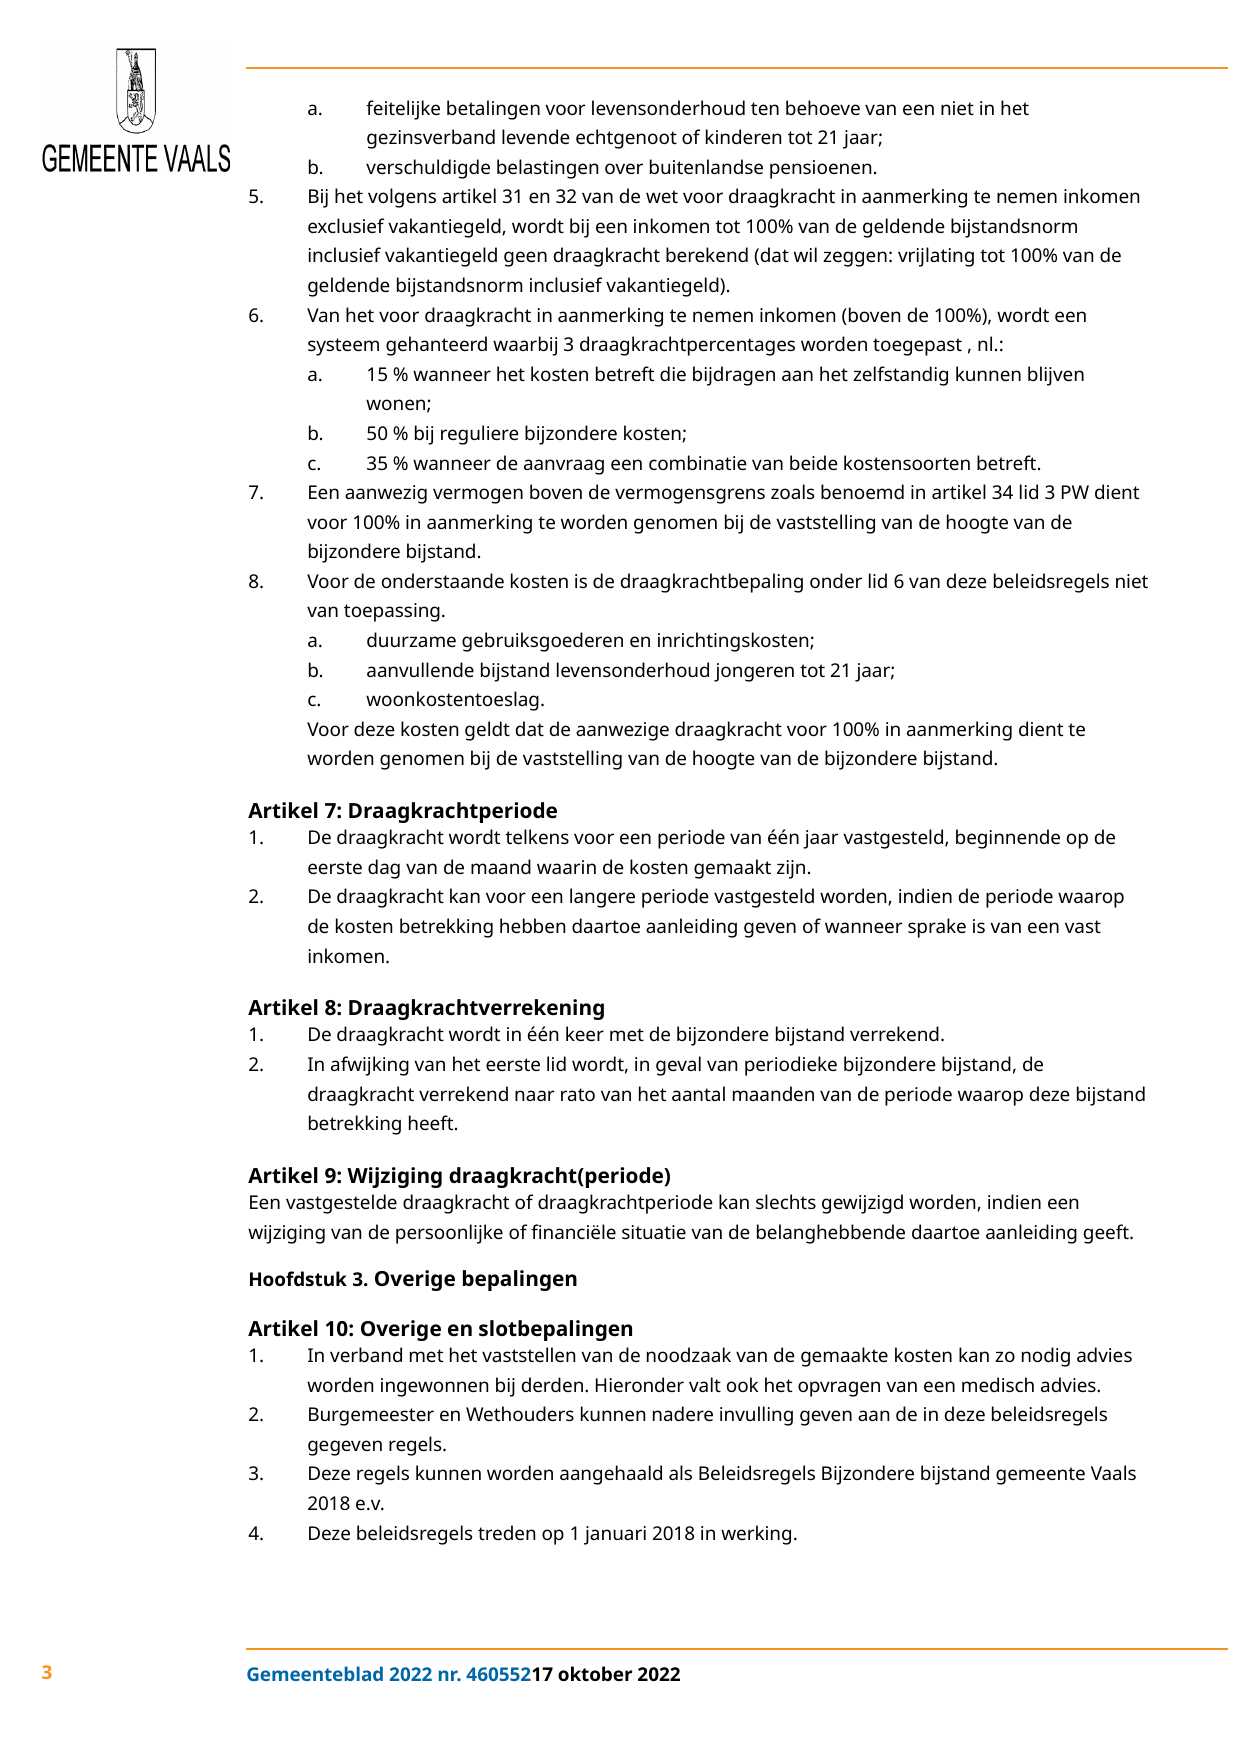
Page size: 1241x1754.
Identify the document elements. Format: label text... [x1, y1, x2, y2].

list Van het voor draagkracht in aanmerking te nemen inkomen (boven de 100%), wordt een systeem gehanteerd waarbij 3 draagkrachtpercentages worden toegepast , nl.: [248, 302, 1152, 357]
text Hoofdstuk 3. Overige bepalingen [248, 1264, 1152, 1293]
list De draagkracht kan voor een langere periode vastgesteld worden, indien de periode waarop de kosten betrekking hebben daartoe aanleiding geven of wanneer sprake is van een vast inkomen. [248, 884, 1152, 968]
list In afwijking van het eerste lid wordt, in geval van periodieke bijzondere bijstand, de draagkracht verrekend naar rato van het aantal maanden van de periode waarop deze bijstand betrekking heeft. [248, 1051, 1152, 1136]
list aanvullende bijstand levensonderhoud jongeren tot 21 jaar; [307, 657, 1152, 683]
list duurzame gebruiksgoederen en inrichtingskosten; [307, 627, 1152, 653]
list feitelijke betalingen voor levensonderhoud ten behoeve van een niet in het gezinsverband levende echtgenoot of kinderen tot 21 jaar; [307, 95, 1152, 150]
text Een vastgestelde draagkracht of draagkrachtperiode kan slechts gewijzigd worden, indien een wijziging van de persoonlijke of financiële situatie van de belanghebbende daartoe aanleiding geeft. [248, 1189, 1152, 1244]
list Burgemeester en Wethouders kunnen nadere invulling geven aan de in deze beleidsregels gegeven regels. [248, 1401, 1152, 1457]
list Deze beleidsregels treden op 1 januari 2018 in werking. [248, 1520, 1152, 1545]
list 15 % wanneer het kosten betreft die bijdragen aan het zelfstandig kunnen blijven wonen; [307, 361, 1152, 416]
list Deze regels kunnen worden aangehaald als Beleidsregels Bijzondere bijstand gemeente Vaals 2018 e.v. [248, 1461, 1152, 1516]
list 50 % bij reguliere bijzondere kosten; [307, 420, 1152, 446]
text Artikel 10: Overige en slotbepalingen [248, 1314, 1152, 1342]
text Artikel 9: Wijziging draagkracht(periode) [248, 1161, 1152, 1189]
list Voor de onderstaande kosten is de draagkrachtbepaling onder lid 6 van deze beleidsregels niet van toepassing. [248, 568, 1152, 623]
list De draagkracht wordt telkens voor een periode van één jaar vastgesteld, beginnende op de eerste dag van de maand waarin de kosten gemaakt zijn. [248, 824, 1152, 880]
text Artikel 7: Draagkrachtperiode [248, 796, 1152, 824]
list 35 % wanneer de aanvraag een combinatie van beide kostensoorten betreft. [307, 450, 1152, 476]
list verschuldigde belastingen over buitenlandse pensioenen. [307, 154, 1152, 180]
list De draagkracht wordt in één keer met de bijzondere bijstand verrekend. [248, 1022, 1152, 1047]
picture [41, 47, 231, 172]
text Artikel 8: Draagkrachtverrekening [248, 993, 1152, 1022]
list woonkostentoeslag. [307, 686, 1152, 712]
list Voor deze kosten geldt dat de aanwezige draagkracht voor 100% in aanmerking dient te worden genomen bij de vaststelling van de hoogte van de bijzondere bijstand. [248, 716, 1152, 771]
list Bij het volgens artikel 31 en 32 van de wet voor draagkracht in aanmerking te nemen inkomen exclusief vakantiegeld, wordt bij een inkomen tot 100% van de geldende bijstandsnorm inclusief vakantiegeld geen draagkracht berekend (dat wil zeggen: vrijlating tot 100% van de geldende bijstandsnorm inclusief vakantiegeld). [248, 183, 1152, 298]
list Een aanwezig vermogen boven de vermogensgrens zoals benoemd in artikel 34 lid 3 PW dient voor 100% in aanmerking te worden genomen bij de vaststelling van de hoogte van de bijzondere bijstand. [248, 479, 1152, 564]
list In verband met het vaststellen van de noodzaak van de gemaakte kosten kan zo nodig advies worden ingewonnen bij derden. Hieronder valt ook het opvragen van een medisch advies. [248, 1342, 1152, 1397]
